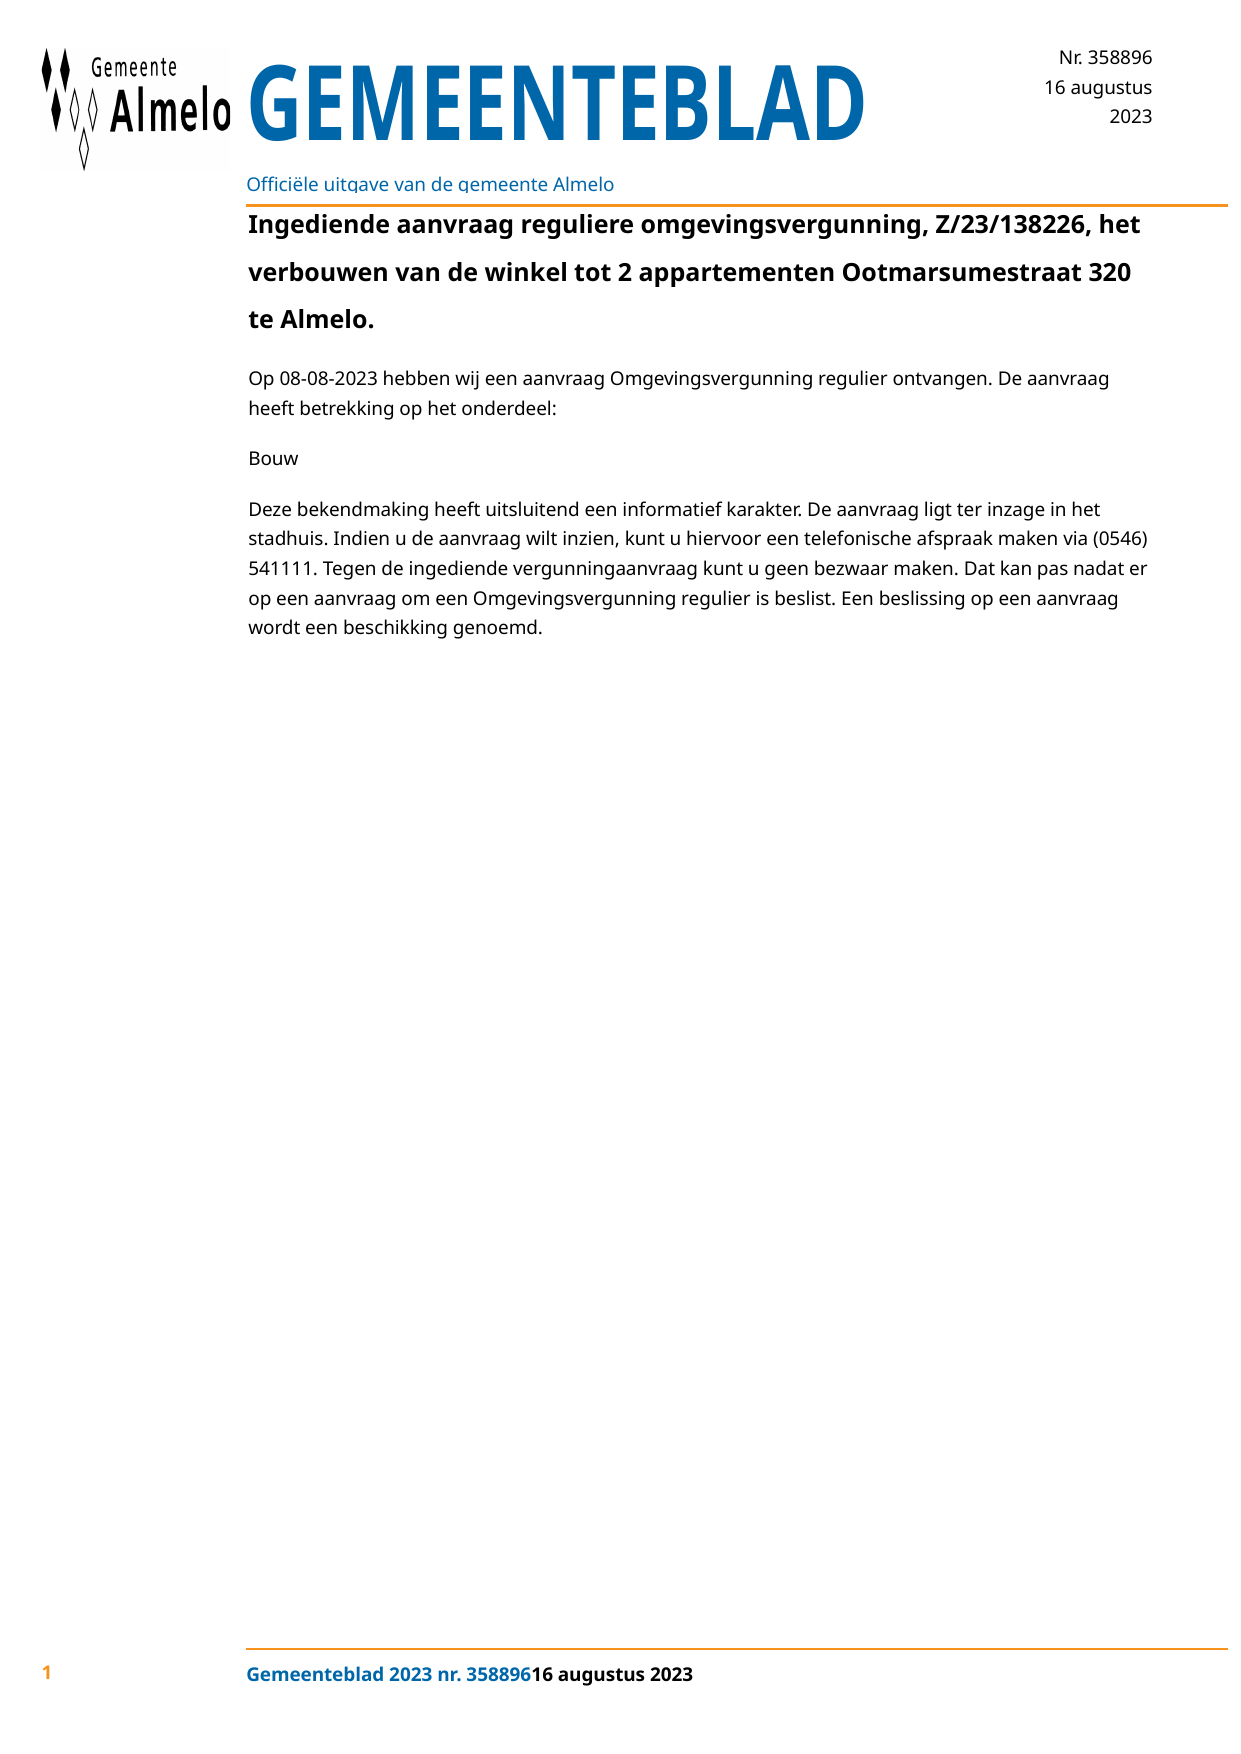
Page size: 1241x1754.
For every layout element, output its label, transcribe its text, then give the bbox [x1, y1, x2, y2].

text Op 08-08-2023 hebben wij een aanvraag Omgevingsvergunning regulier ontvangen. De aanvraag heeft betrekking op het onderdeel: [248, 366, 1152, 421]
text Deze bekendmaking heeft uitsluitend een informatief karakter. De aanvraag ligt ter inzage in het stadhuis. Indien u de aanvraag wilt inzien, kunt u hiervoor een telefonische afspraak maken via (0546) 541111. Tegen de ingediende vergunningaanvraag kunt u geen bezwaar maken. Dat kan pas nadat er op een aanvraag om een Omgevingsvergunning regulier is beslist. Een beslissing op een aanvraag wordt een beschikking genoemd. [248, 496, 1152, 640]
text Bouw [248, 446, 1152, 471]
text Ingediende aanvraag reguliere omgevingsvergunning, Z/23/138226, het verbouwen van de winkel tot 2 appartementen Ootmarsumestraat 320 te Almelo. [248, 207, 1152, 336]
picture [41, 47, 231, 172]
